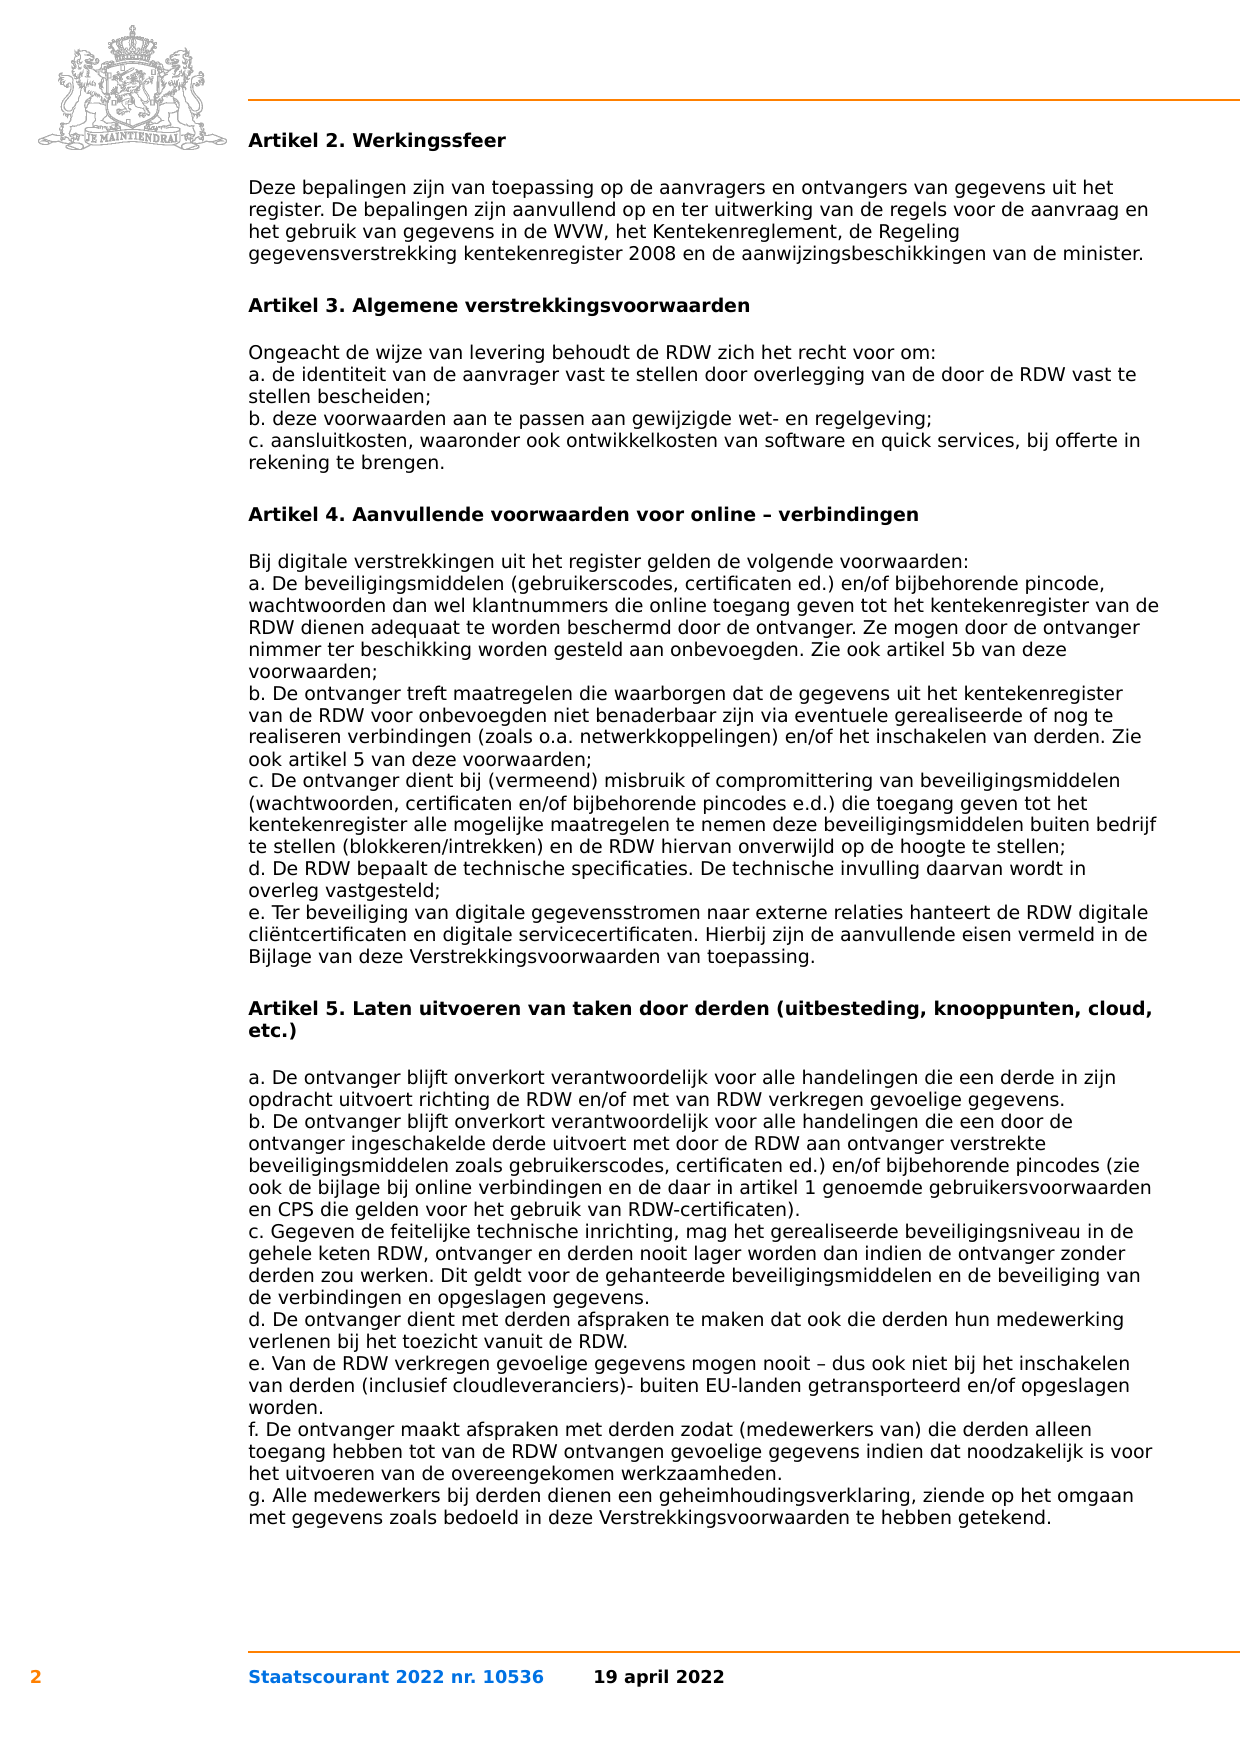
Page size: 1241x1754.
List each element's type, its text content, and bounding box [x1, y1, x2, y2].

text f. De ontvanger maakt afspraken met derden zodat (medewerkers van) die derden alleen toegang hebben tot van de RDW ontvangen gevoelige gegevens indien dat noodzakelijk is voor het uitvoeren van de overeengekomen werkzaamheden. [248, 1419, 1163, 1485]
text c. Gegeven de feitelijke technische inrichting, mag het gerealiseerde beveiligingsniveau in de gehele keten RDW, ontvanger en derden nooit lager worden dan indien de ontvanger zonder derden zou werken. Dit geldt voor de gehanteerde beveiligingsmiddelen en de beveiliging van de verbindingen en opgeslagen gegevens. [248, 1221, 1163, 1309]
text a. De beveiligingsmiddelen (gebruikerscodes, certificaten ed.) en/of bijbehorende pincode, wachtwoorden dan wel klantnummers die online toegang geven tot het kentekenregister van de RDW dienen adequaat te worden beschermd door de ontvanger. Ze mogen door de ontvanger nimmer ter beschikking worden gesteld aan onbevoegden. Zie ook artikel 5b van deze voorwaarden; [248, 573, 1163, 682]
subtitle Artikel 2. Werkingssfeer [248, 130, 1163, 152]
text c. De ontvanger dient bij (vermeend) misbruik of compromittering van beveiligingsmiddelen (wachtwoorden, certificaten en/of bijbehorende pincodes e.d.) die toegang geven tot het kentekenregister alle mogelijke maatregelen te nemen deze beveiligingsmiddelen buiten bedrijf te stellen (blokkeren/intrekken) en de RDW hiervan onverwijld op de hoogte te stellen; [248, 770, 1163, 858]
text d. De RDW bepaalt de technische specificaties. De technische invulling daarvan wordt in overleg vastgesteld; [248, 858, 1163, 902]
text d. De ontvanger dient met derden afspraken te maken dat ook die derden hun medewerking verlenen bij het toezicht vanuit de RDW. [248, 1309, 1163, 1353]
text a. de identiteit van de aanvrager vast te stellen door overlegging van de door de RDW vast te stellen bescheiden; [248, 364, 1163, 408]
text b. deze voorwaarden aan te passen aan gewijzigde wet- en regelgeving; [248, 408, 1163, 430]
text g. Alle medewerkers bij derden dienen een geheimhoudingsverklaring, ziende op het omgaan met gegevens zoals bedoeld in deze Verstrekkingsvoorwaarden te hebben getekend. [248, 1485, 1163, 1529]
text Ongeacht de wijze van levering behoudt de RDW zich het recht voor om: [248, 342, 1163, 364]
text b. De ontvanger treft maatregelen die waarborgen dat de gegevens uit het kentekenregister van de RDW voor onbevoegden niet benaderbaar zijn via eventuele gerealiseerde of nog te realiseren verbindingen (zoals o.a. netwerkkoppelingen) en/of het inschakelen van derden. Zie ook artikel 5 van deze voorwaarden; [248, 682, 1163, 770]
text e. Van de RDW verkregen gevoelige gegevens mogen nooit – dus ook niet bij het inschakelen van derden (inclusief cloudleveranciers)- buiten EU-landen getransporteerd en/of opgeslagen worden. [248, 1353, 1163, 1419]
text c. aansluitkosten, waaronder ook ontwikkelkosten van software en quick services, bij offerte in rekening te brengen. [248, 430, 1163, 474]
text Deze bepalingen zijn van toepassing op de aanvragers en ontvangers van gegevens uit het register. De bepalingen zijn aanvullend op en ter uitwerking van de regels voor de aanvraag en het gebruik van gegevens in de WVW, het Kentekenreglement, de Regeling gegevensverstrekking kentekenregister 2008 en de aanwijzingsbeschikkingen van de minister. [248, 177, 1163, 265]
subtitle Artikel 3. Algemene verstrekkingsvoorwaarden [248, 295, 1163, 317]
text a. De ontvanger blijft onverkort verantwoordelijk voor alle handelingen die een derde in zijn opdracht uitvoert richting de RDW en/of met van RDW verkregen gevoelige gegevens. [248, 1067, 1163, 1111]
text Bij digitale verstrekkingen uit het register gelden de volgende voorwaarden: [248, 551, 1163, 573]
subtitle Artikel 5. Laten uitvoeren van taken door derden (uitbesteding, knooppunten, cloud, etc.) [248, 998, 1163, 1042]
picture [38, 25, 227, 150]
subtitle Artikel 4. Aanvullende voorwaarden voor online – verbindingen [248, 504, 1163, 526]
text b. De ontvanger blijft onverkort verantwoordelijk voor alle handelingen die een door de ontvanger ingeschakelde derde uitvoert met door de RDW aan ontvanger verstrekte beveiligingsmiddelen zoals gebruikerscodes, certificaten ed.) en/of bijbehorende pincodes (zie ook de bijlage bij online verbindingen en de daar in artikel 1 genoemde gebruikersvoorwaarden en CPS die gelden voor het gebruik van RDW-certificaten). [248, 1111, 1163, 1221]
text e. Ter beveiliging van digitale gegevensstromen naar externe relaties hanteert de RDW digitale cliëntcertificaten en digitale servicecertificaten. Hierbij zijn de aanvullende eisen vermeld in de Bijlage van deze Verstrekkingsvoorwaarden van toepassing. [248, 902, 1163, 968]
